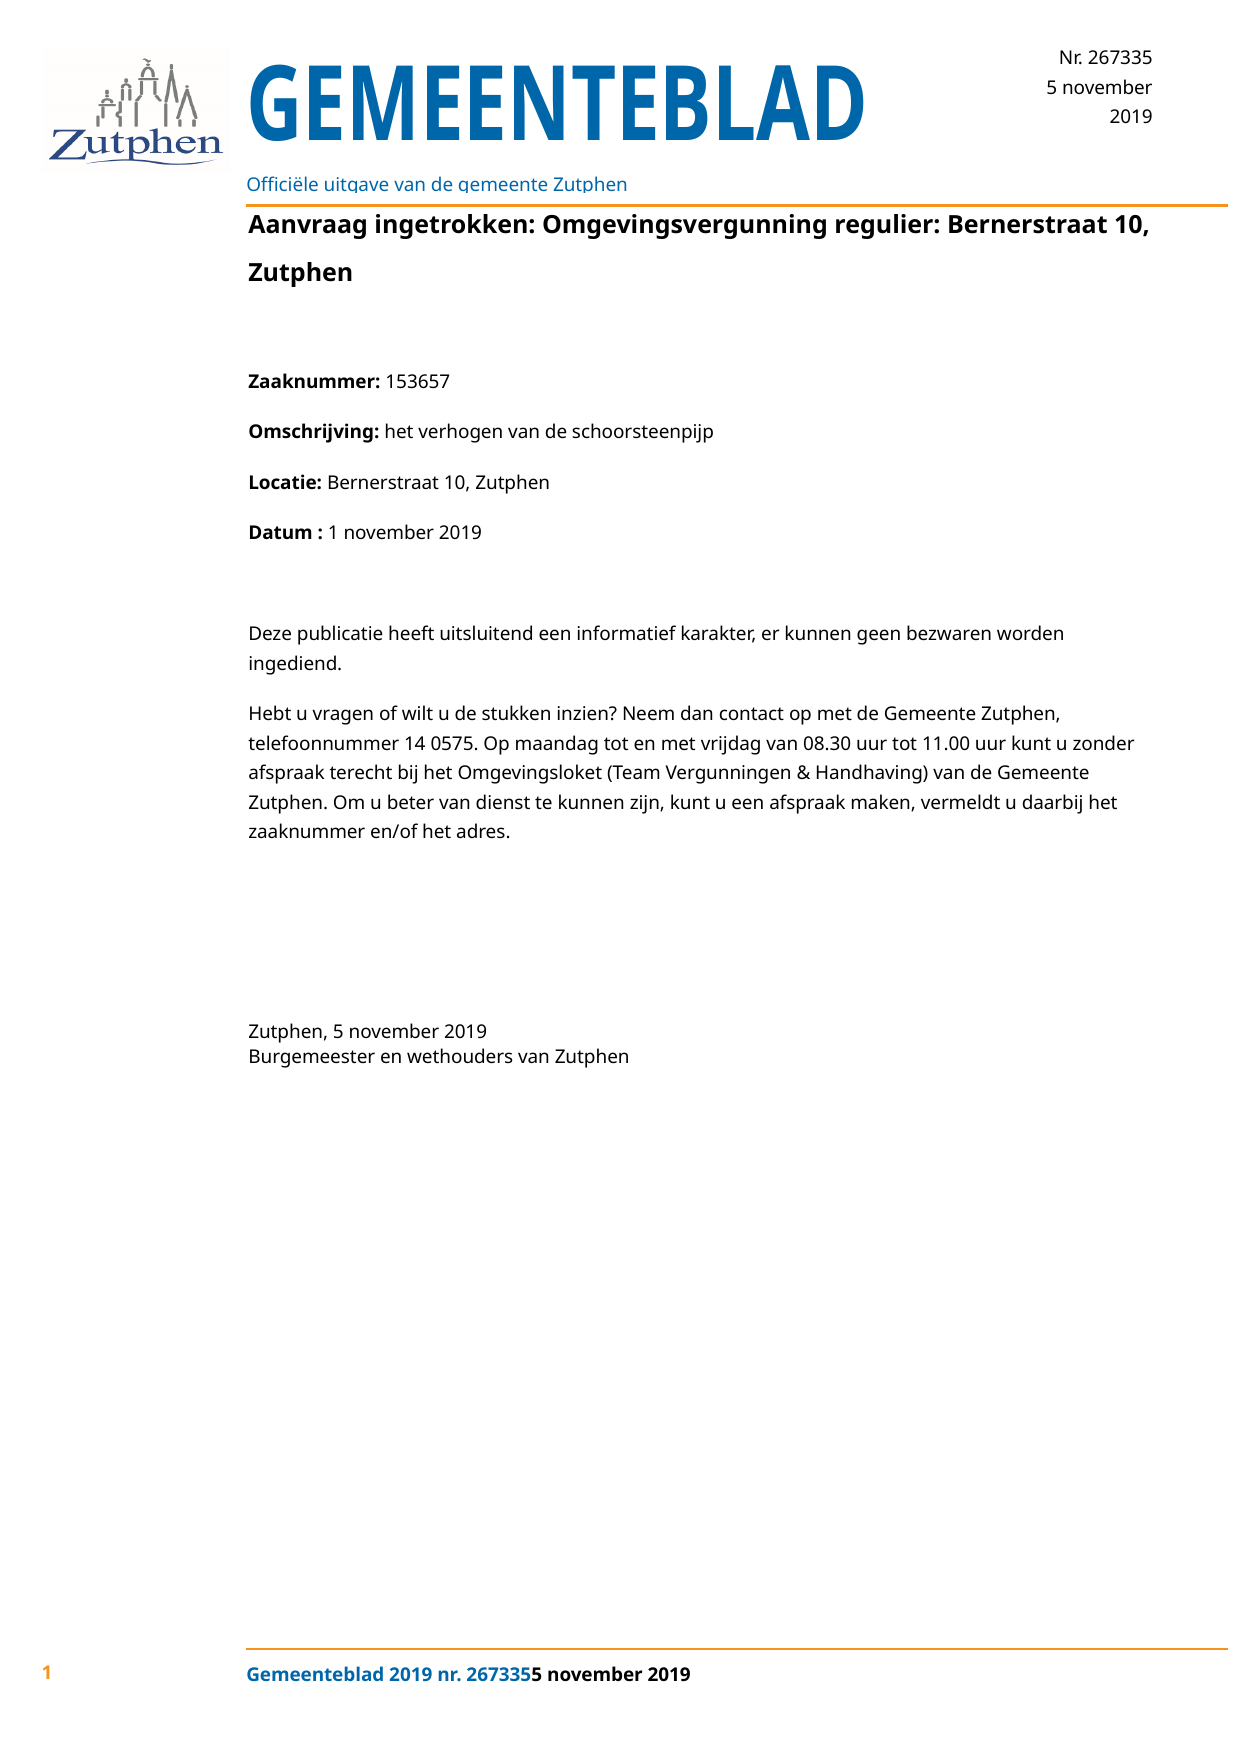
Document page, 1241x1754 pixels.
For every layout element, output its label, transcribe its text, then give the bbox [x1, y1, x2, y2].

picture [41, 47, 231, 172]
text Burgemeester en wethouders van Zutphen [248, 1043, 1152, 1069]
text Locatie: Bernerstraat 10, Zutphen [248, 469, 1152, 495]
text Zaaknummer: 153657 [248, 368, 1152, 394]
text Zutphen, 5 november 2019 [248, 1018, 1152, 1043]
text Omschrijving: het verhogen van de schoorsteenpijp [248, 419, 1152, 444]
text Hebt u vragen of wilt u de stukken inzien? Neem dan contact op met de Gemeente Zutphen, telefoonnummer 14 0575. Op maandag tot en met vrijdag van 08.30 uur tot 11.00 uur kunt u zonder afspraak terecht bij het Omgevingsloket (Team Vergunningen & Handhaving) van de Gemeente Zutphen. Om u beter van dienst te kunnen zijn, kunt u een afspraak maken, vermeldt u daarbij het zaaknummer en/of het adres. [248, 700, 1152, 844]
text Deze publicatie heeft uitsluitend een informatief karakter, er kunnen geen bezwaren worden ingediend. [248, 620, 1152, 676]
text Datum : 1 november 2019 [248, 519, 1152, 545]
text Aanvraag ingetrokken: Omgevingsvergunning regulier: Bernerstraat 10, Zutphen [248, 207, 1152, 288]
